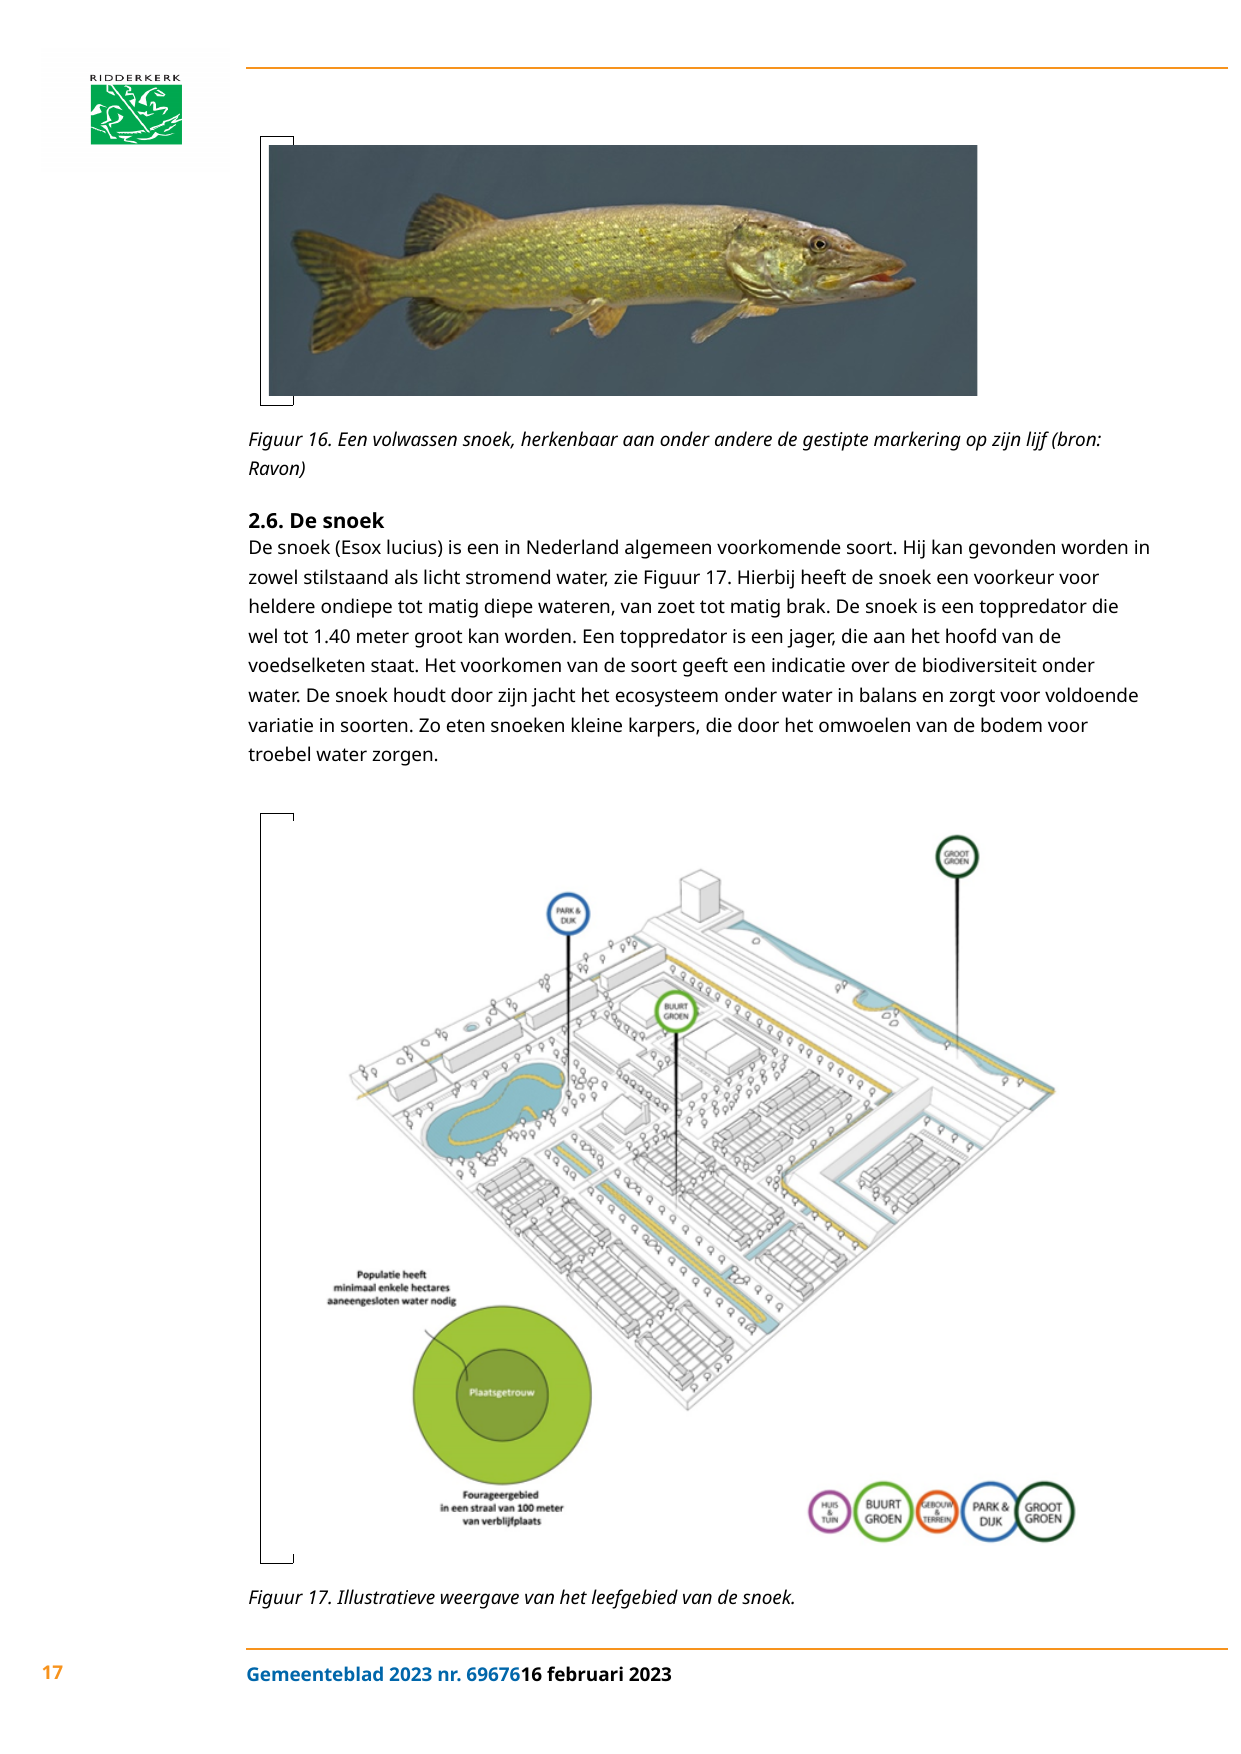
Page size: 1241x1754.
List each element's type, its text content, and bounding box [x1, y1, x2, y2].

text De snoek (Esox lucius) is een in Nederland algemeen voorkomende soort. Hij kan gevonden worden in zowel stilstaand als licht stromend water, zie Figuur 17. Hierbij heeft de snoek een voorkeur voor heldere ondiepe tot matig diepe wateren, van zoet tot matig brak. De snoek is een toppredator die wel tot 1.40 meter groot kan worden. Een toppredator is een jager, die aan het hoofd van de voedselketen staat. Het voorkomen van de soort geeft een indicatie over de biodiversiteit onder water. De snoek houdt door zijn jacht het ecosysteem onder water in balans en zorgt voor voldoende variatie in soorten. Zo eten snoeken kleine karpers, die door het omwoelen van de bodem voor troebel water zorgen. [248, 534, 1152, 767]
text 2.6. De snoek [248, 506, 1152, 534]
picture [268, 145, 978, 396]
text Figuur 16. Een volwassen snoek, herkenbaar aan onder andere de gestipte markering op zijn lijf (bron: Ravon) [248, 426, 1152, 481]
picture [268, 821, 1096, 1554]
picture [41, 47, 231, 172]
text Figuur 17. Illustratieve weergave van het leefgebied van de snoek. [248, 1584, 1152, 1610]
